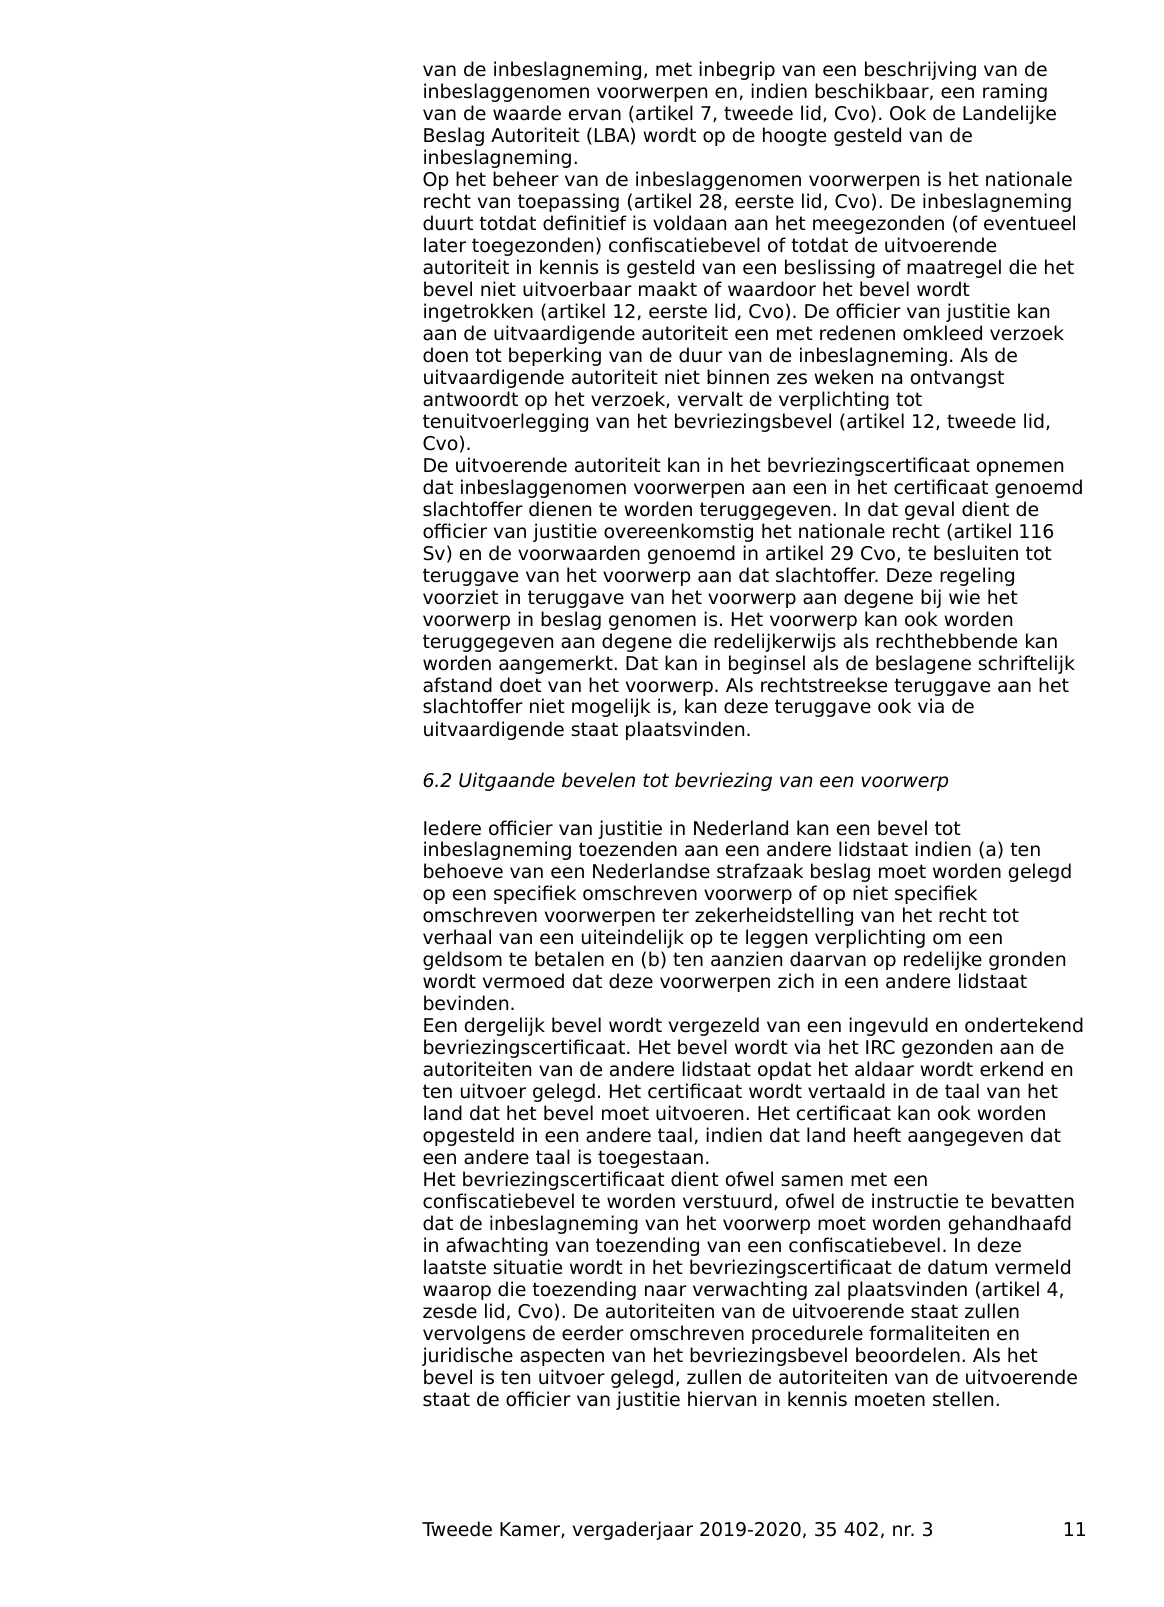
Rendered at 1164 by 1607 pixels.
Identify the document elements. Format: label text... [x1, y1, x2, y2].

text Op het beheer van de inbeslaggenomen voorwerpen is het nationale recht van toepassing (artikel 28, eerste lid, Cvo). De inbeslagneming duurt totdat definitief is voldaan aan het meegezonden (of eventueel later toegezonden) confiscatiebevel of totdat de uitvoerende autoriteit in kennis is gesteld van een beslissing of maatregel die het bevel niet uitvoerbaar maakt of waardoor het bevel wordt ingetrokken (artikel 12, eerste lid, Cvo). De officier van justitie kan aan de uitvaardigende autoriteit een met redenen omkleed verzoek doen tot beperking van de duur van de inbeslagneming. Als de uitvaardigende autoriteit niet binnen zes weken na ontvangst antwoordt op het verzoek, vervalt de verplichting tot tenuitvoerlegging van het bevriezingsbevel (artikel 12, tweede lid, Cvo). [422, 169, 1087, 455]
text van de inbeslagneming, met inbegrip van een beschrijving van de inbeslaggenomen voorwerpen en, indien beschikbaar, een raming van de waarde ervan (artikel 7, tweede lid, Cvo). Ook de Landelijke Beslag Autoriteit (LBA) wordt op de hoogte gesteld van de inbeslagneming. [422, 59, 1087, 169]
text Het bevriezingscertificaat dient ofwel samen met een confiscatiebevel te worden verstuurd, ofwel de instructie te bevatten dat de inbeslagneming van het voorwerp moet worden gehandhaafd in afwachting van toezending van een confiscatiebevel. In deze laatste situatie wordt in het bevriezingscertificaat de datum vermeld waarop die toezending naar verwachting zal plaatsvinden (artikel 4, zesde lid, Cvo). De autoriteiten van de uitvoerende staat zullen vervolgens de eerder omschreven procedurele formaliteiten en juridische aspecten van het bevriezingsbevel beoordelen. Als het bevel is ten uitvoer gelegd, zullen de autoriteiten van de uitvoerende staat de officier van justitie hiervan in kennis moeten stellen. [422, 1169, 1087, 1411]
subtitle 6.2 Uitgaande bevelen tot bevriezing van een voorwerp [422, 770, 1087, 792]
text De uitvoerende autoriteit kan in het bevriezingscertificaat opnemen dat inbeslaggenomen voorwerpen aan een in het certificaat genoemd slachtoffer dienen te worden teruggegeven. In dat geval dient de officier van justitie overeenkomstig het nationale recht (artikel 116 Sv) en de voorwaarden genoemd in artikel 29 Cvo, te besluiten tot teruggave van het voorwerp aan dat slachtoffer. Deze regeling voorziet in teruggave van het voorwerp aan degene bij wie het voorwerp in beslag genomen is. Het voorwerp kan ook worden teruggegeven aan degene die redelijkerwijs als rechthebbende kan worden aangemerkt. Dat kan in beginsel als de beslagene schriftelijk afstand doet van het voorwerp. Als rechtstreekse teruggave aan het slachtoffer niet mogelijk is, kan deze teruggave ook via de uitvaardigende staat plaatsvinden. [422, 455, 1087, 740]
text Iedere officier van justitie in Nederland kan een bevel tot inbeslagneming toezenden aan een andere lidstaat indien (a) ten behoeve van een Nederlandse strafzaak beslag moet worden gelegd op een specifiek omschreven voorwerp of op niet specifiek omschreven voorwerpen ter zekerheidstelling van het recht tot verhaal van een uiteindelijk op te leggen verplichting om een geldsom te betalen en (b) ten aanzien daarvan op redelijke gronden wordt vermoed dat deze voorwerpen zich in een andere lidstaat bevinden. [422, 817, 1087, 1015]
text Een dergelijk bevel wordt vergezeld van een ingevuld en ondertekend bevriezingscertificaat. Het bevel wordt via het IRC gezonden aan de autoriteiten van de andere lidstaat opdat het aldaar wordt erkend en ten uitvoer gelegd. Het certificaat wordt vertaald in de taal van het land dat het bevel moet uitvoeren. Het certificaat kan ook worden opgesteld in een andere taal, indien dat land heeft aangegeven dat een andere taal is toegestaan. [422, 1015, 1087, 1169]
